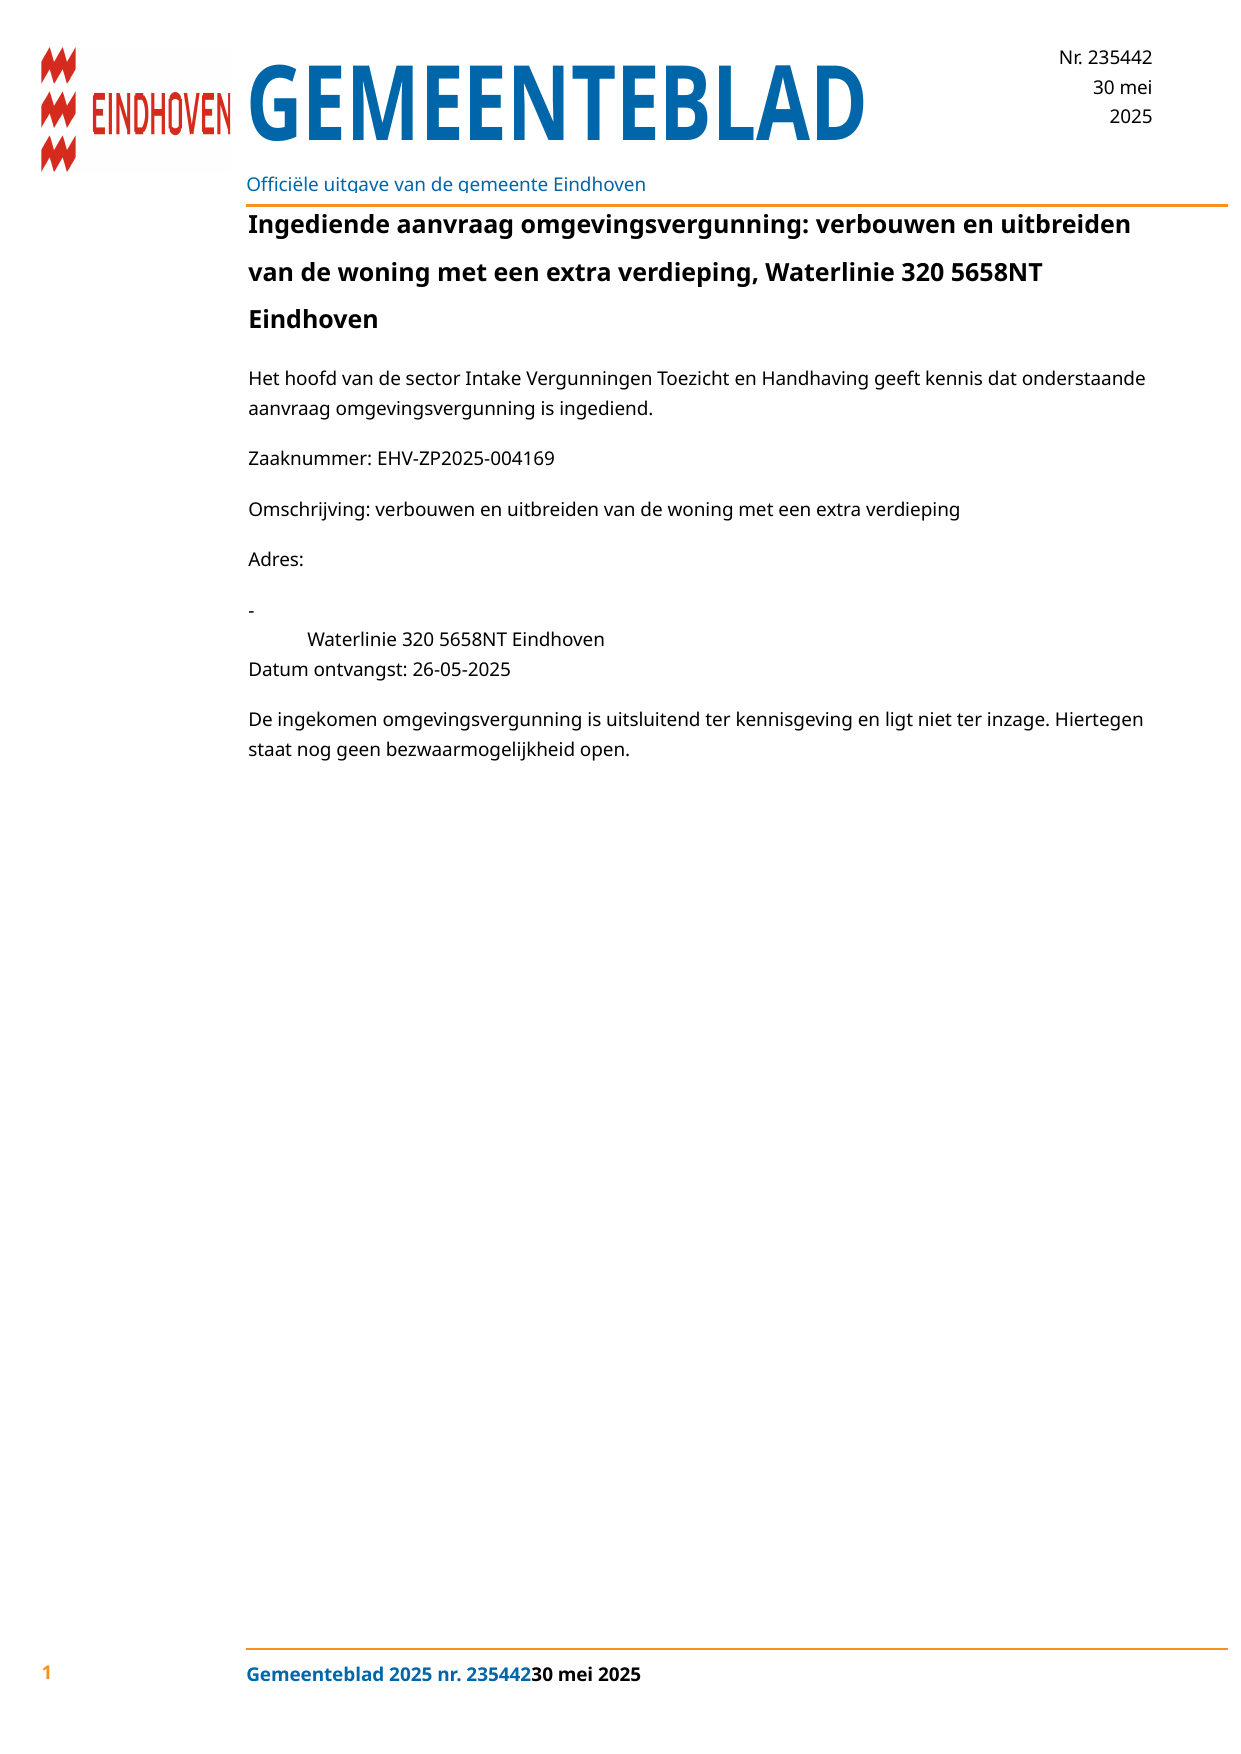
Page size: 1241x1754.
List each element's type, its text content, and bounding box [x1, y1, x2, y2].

text De ingekomen omgevingsvergunning is uitsluitend ter kennisgeving en ligt niet ter inzage. Hiertegen staat nog geen bezwaarmogelijkheid open. [248, 706, 1152, 762]
picture [41, 47, 231, 172]
text Adres: [248, 546, 1152, 572]
text Zaaknummer: EHV-ZP2025-004169 [248, 446, 1152, 471]
text Het hoofd van de sector Intake Vergunningen Toezicht en Handhaving geeft kennis dat onderstaande aanvraag omgevingsvergunning is ingediend. [248, 366, 1152, 421]
list Waterlinie 320 5658NT Eindhoven [248, 626, 1152, 652]
text Datum ontvangst: 26-05-2025 [248, 656, 1152, 682]
text Ingediende aanvraag omgevingsvergunning: verbouwen en uitbreiden van de woning met een extra verdieping, Waterlinie 320 5658NT Eindhoven [248, 207, 1152, 336]
text Omschrijving: verbouwen en uitbreiden van de woning met een extra verdieping [248, 496, 1152, 522]
